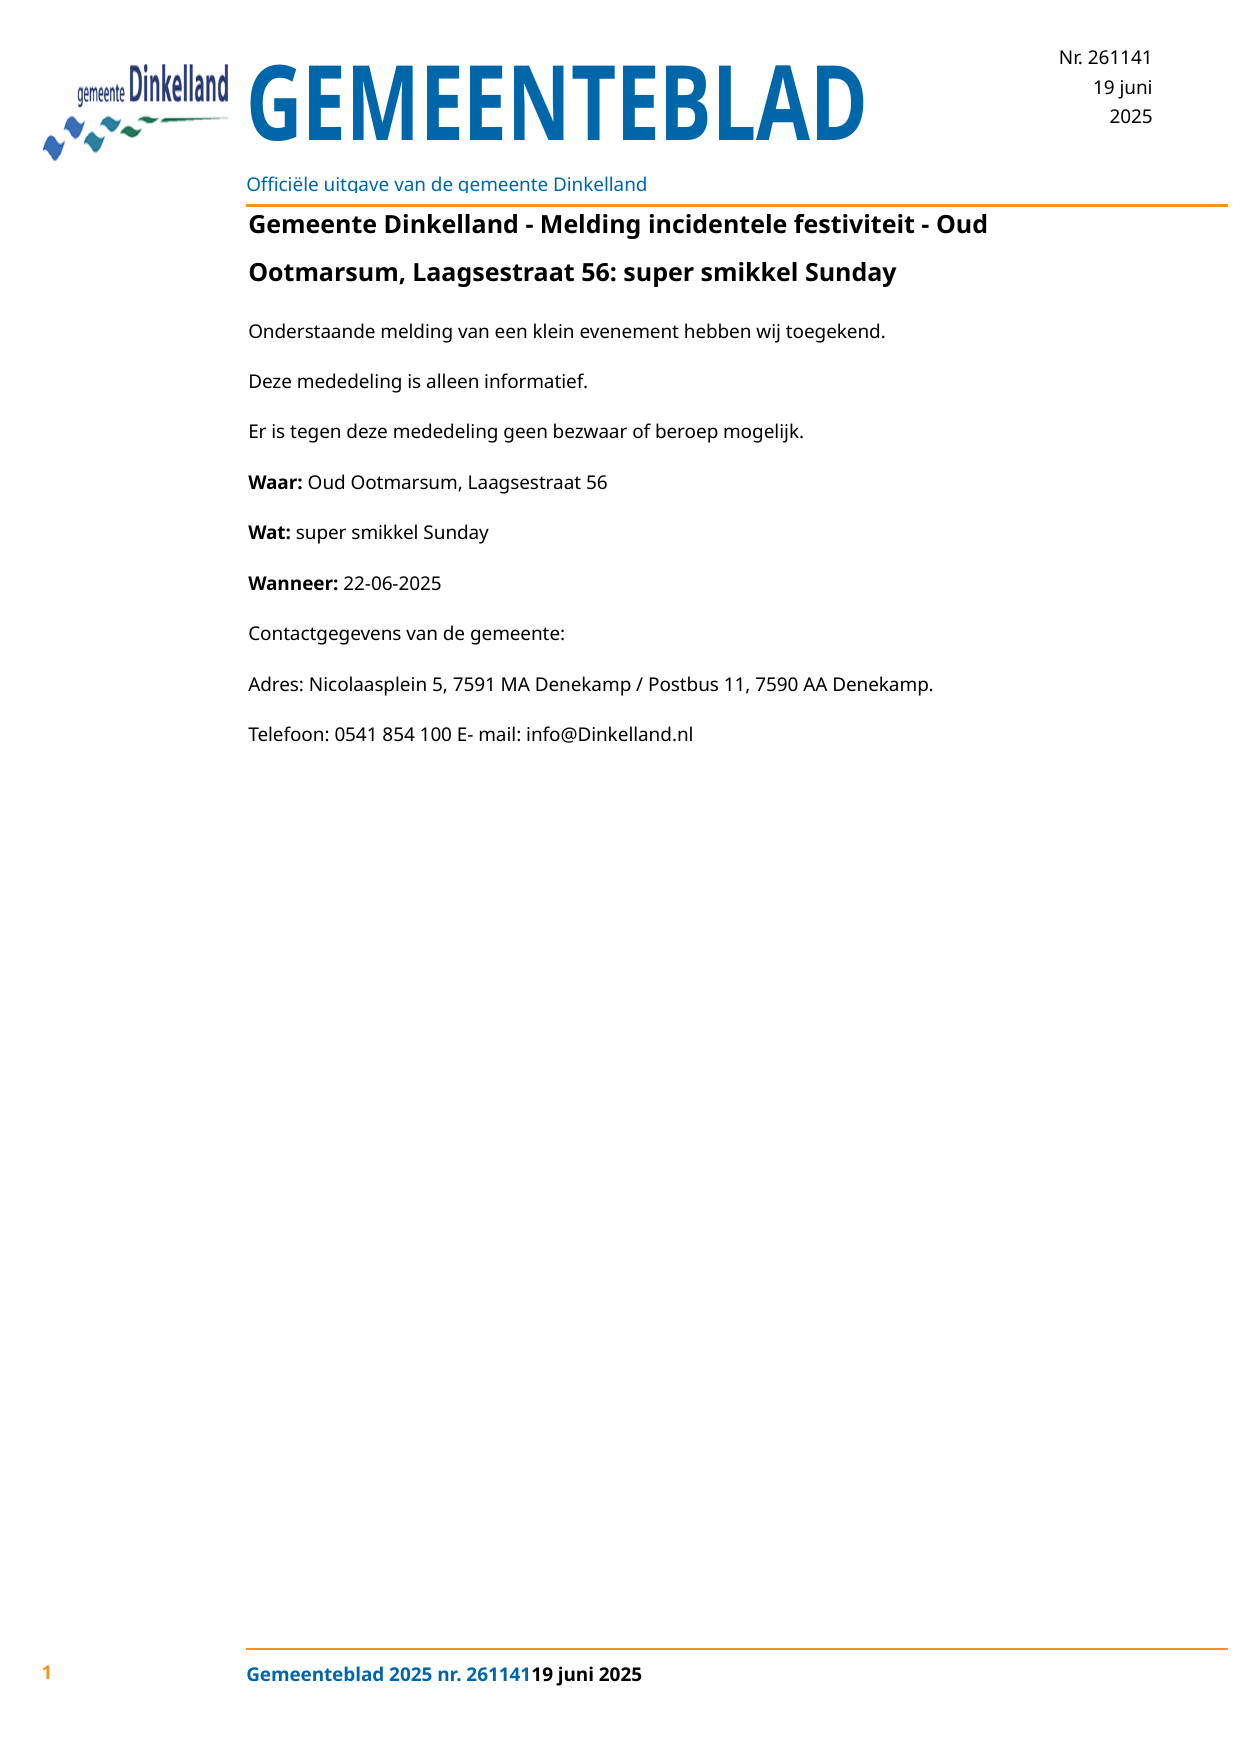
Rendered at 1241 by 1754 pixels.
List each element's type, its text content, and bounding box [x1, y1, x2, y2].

text Contactgegevens van de gemeente: [248, 620, 1152, 646]
text Telefoon: 0541 854 100 E- mail: info@Dinkelland.nl [248, 721, 1152, 747]
text Onderstaande melding van een klein evenement hebben wij toegekend. [248, 318, 1152, 344]
text Waar: Oud Ootmarsum, Laagsestraat 56 [248, 469, 1152, 495]
text Gemeente Dinkelland - Melding incidentele festiviteit - Oud Ootmarsum, Laagsestraat 56: super smikkel Sunday [248, 207, 1152, 288]
text Er is tegen deze mededeling geen bezwaar of beroep mogelijk. [248, 419, 1152, 444]
picture [41, 47, 231, 172]
text Deze mededeling is alleen informatief. [248, 368, 1152, 394]
text Wanneer: 22-06-2025 [248, 570, 1152, 596]
text Wat: super smikkel Sunday [248, 519, 1152, 545]
text Adres: Nicolaasplein 5, 7591 MA Denekamp / Postbus 11, 7590 AA Denekamp. [248, 671, 1152, 697]
